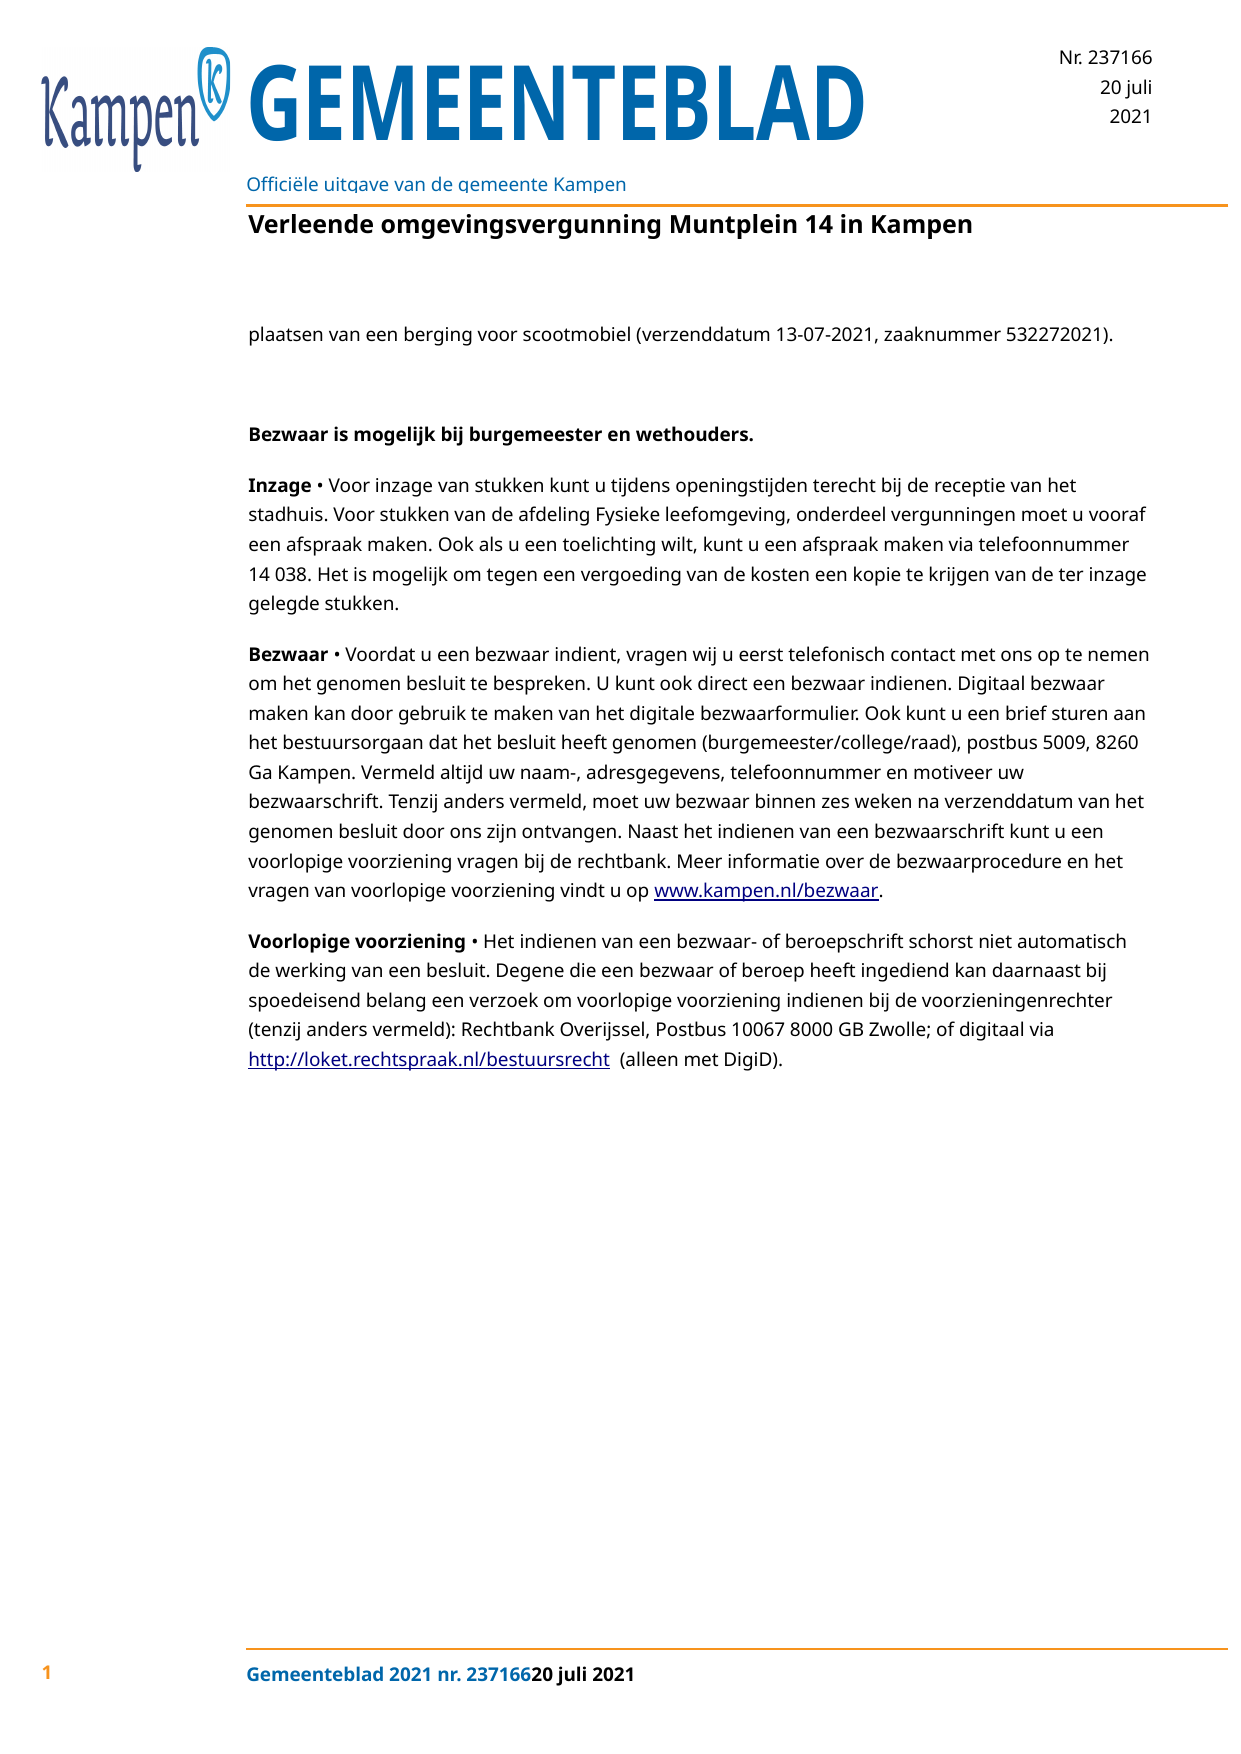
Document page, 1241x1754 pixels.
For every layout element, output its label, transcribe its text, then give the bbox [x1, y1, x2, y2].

text plaatsen van een berging voor scootmobiel (verzenddatum 13-07-2021, zaaknummer 532272021). [248, 321, 1152, 346]
text Bezwaar • Voordat u een bezwaar indient, vragen wij u eerst telefonisch contact met ons op te nemen om het genomen besluit te bespreken. U kunt ook direct een bezwaar indienen. Digitaal bezwaar maken kan door gebruik te maken van het digitale bezwaarformulier. Ook kunt u een brief sturen aan het bestuursorgaan dat het besluit heeft genomen (burgemeester/college/raad), postbus 5009, 8260 Ga Kampen. Vermeld altijd uw naam-, adresgegevens, telefoonnummer en motiveer uw bezwaarschrift. Tenzij anders vermeld, moet uw bezwaar binnen zes weken na verzenddatum van het genomen besluit door ons zijn ontvangen. Naast het indienen van een bezwaarschrift kunt u een voorlopige voorziening vragen bij de rechtbank. Meer informatie over de bezwaarprocedure en het vragen van voorlopige voorziening vindt u op www.kampen.nl/bezwaar. [248, 641, 1152, 903]
text Verleende omgevingsvergunning Muntplein 14 in Kampen [248, 207, 1152, 241]
text Inzage • Voor inzage van stukken kunt u tijdens openingstijden terecht bij de receptie van het stadhuis. Voor stukken van de afdeling Fysieke leefomgeving, onderdeel vergunningen moet u vooraf een afspraak maken. Ook als u een toelichting wilt, kunt u een afspraak maken via telefoonnummer 14 038. Het is mogelijk om tegen een vergoeding van de kosten een kopie te krijgen van de ter inzage gelegde stukken. [248, 472, 1152, 616]
text Bezwaar is mogelijk bij burgemeester en wethouders. [248, 422, 1152, 447]
picture [41, 47, 231, 172]
text Voorlopige voorziening • Het indienen van een bezwaar- of beroepschrift schorst niet automatisch de werking van een besluit. Degene die een bezwaar of beroep heeft ingediend kan daarnaast bij spoedeisend belang een verzoek om voorlopige voorziening indienen bij de voorzieningenrechter (tenzij anders vermeld): Rechtbank Overijssel, Postbus 10067 8000 GB Zwolle; of digitaal via http://loket.rechtspraak.nl/bestuursrecht (alleen met DigiD). [248, 928, 1152, 1072]
